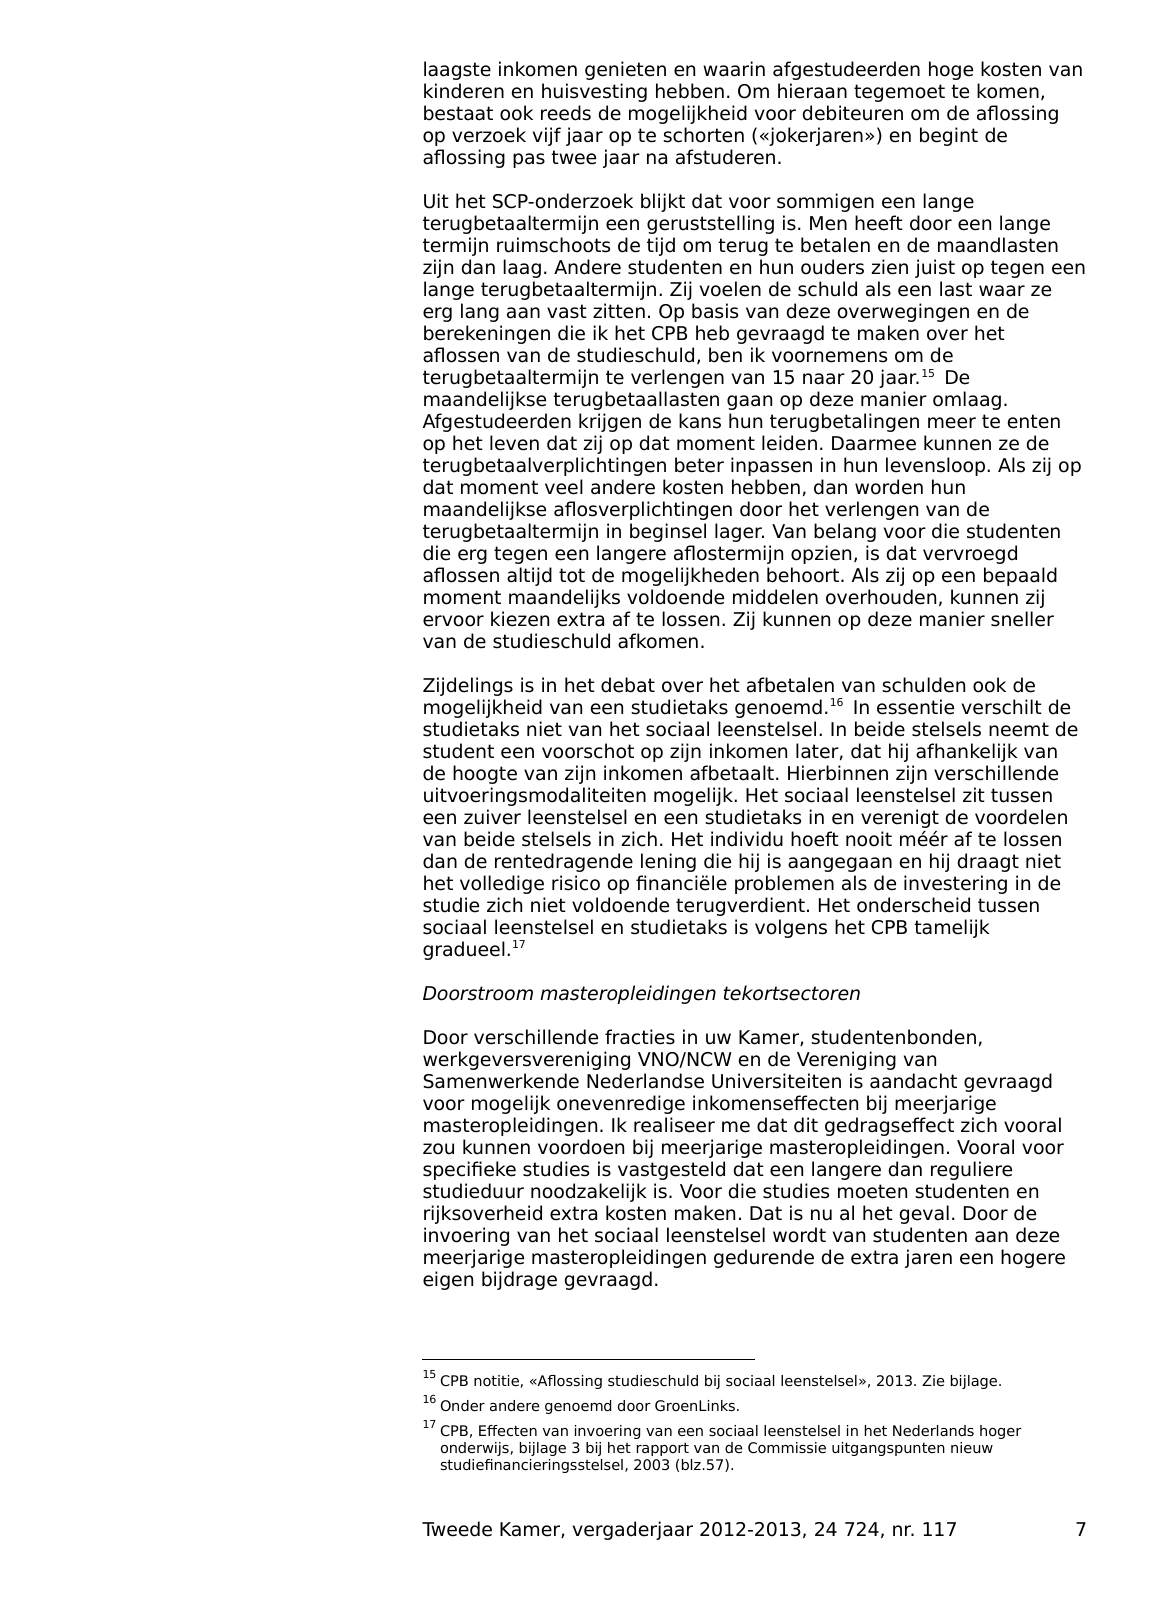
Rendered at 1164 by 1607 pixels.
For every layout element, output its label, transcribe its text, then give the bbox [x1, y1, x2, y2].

text Onder andere genoemd door GroenLinks. [422, 1393, 1087, 1416]
text Door verschillende fracties in uw Kamer, studentenbonden, werkgeversvereniging VNO/NCW en de Vereniging van Samenwerkende Nederlandse Universiteiten is aandacht gevraagd voor mogelijk onevenredige inkomenseffecten bij meerjarige masteropleidingen. Ik realiseer me dat dit gedragseffect zich vooral zou kunnen voordoen bij meerjarige masteropleidingen. Vooral voor specifieke studies is vastgesteld dat een langere dan reguliere studieduur noodzakelijk is. Voor die studies moeten studenten en rijksoverheid extra kosten maken. Dat is nu al het geval. Door de invoering van het sociaal leenstelsel wordt van studenten aan deze meerjarige masteropleidingen gedurende de extra jaren een hogere eigen bijdrage gevraagd. [422, 1027, 1087, 1291]
subtitle Doorstroom masteropleidingen tekortsectoren [422, 983, 1087, 1005]
text CPB, Effecten van invoering van een sociaal leenstelsel in het Nederlands hoger onderwijs, bijlage 3 bij het rapport van de Commissie uitgangspunten nieuw studiefinancieringsstelsel, 2003 (blz.57). [422, 1418, 1087, 1474]
text Zijdelings is in het debat over het afbetalen van schulden ook de mogelijkheid van een studietaks genoemd. In essentie verschilt de studietaks niet van het sociaal leenstelsel. In beide stelsels neemt de student een voorschot op zijn inkomen later, dat hij afhankelijk van de hoogte van zijn inkomen afbetaalt. Hierbinnen zijn verschillende uitvoeringsmodaliteiten mogelijk. Het sociaal leenstelsel zit tussen een zuiver leenstelsel en een studietaks in en verenigt de voordelen van beide stelsels in zich. Het individu hoeft nooit méér af te lossen dan de rentedragende lening die hij is aangegaan en hij draagt niet het volledige risico op financiële problemen als de investering in de studie zich niet voldoende terugverdient. Het onderscheid tussen sociaal leenstelsel en studietaks is volgens het CPB tamelijk gradueel. [422, 675, 1087, 961]
text laagste inkomen genieten en waarin afgestudeerden hoge kosten van kinderen en huisvesting hebben. Om hieraan tegemoet te komen, bestaat ook reeds de mogelijkheid voor debiteuren om de aflossing op verzoek vijf jaar op te schorten («jokerjaren») en begint de aflossing pas twee jaar na afstuderen. [422, 59, 1087, 169]
text CPB notitie, «Aflossing studieschuld bij sociaal leenstelsel», 2013. Zie bijlage. [422, 1368, 1087, 1391]
text Uit het SCP-onderzoek blijkt dat voor sommigen een lange terugbetaaltermijn een geruststelling is. Men heeft door een lange termijn ruimschoots de tijd om terug te betalen en de maandlasten zijn dan laag. Andere studenten en hun ouders zien juist op tegen een lange terugbetaaltermijn. Zij voelen de schuld als een last waar ze erg lang aan vast zitten. Op basis van deze overwegingen en de berekeningen die ik het CPB heb gevraagd te maken over het aflossen van de studieschuld, ben ik voornemens om de terugbetaaltermijn te verlengen van 15 naar 20 jaar. De maandelijkse terugbetaallasten gaan op deze manier omlaag. Afgestudeerden krijgen de kans hun terugbetalingen meer te enten op het leven dat zij op dat moment leiden. Daarmee kunnen ze de terugbetaalverplichtingen beter inpassen in hun levensloop. Als zij op dat moment veel andere kosten hebben, dan worden hun maandelijkse aflosverplichtingen door het verlengen van de terugbetaaltermijn in beginsel lager. Van belang voor die studenten die erg tegen een langere aflostermijn opzien, is dat vervroegd aflossen altijd tot de mogelijkheden behoort. Als zij op een bepaald moment maandelijks voldoende middelen overhouden, kunnen zij ervoor kiezen extra af te lossen. Zij kunnen op deze manier sneller van de studieschuld afkomen. [422, 191, 1087, 653]
